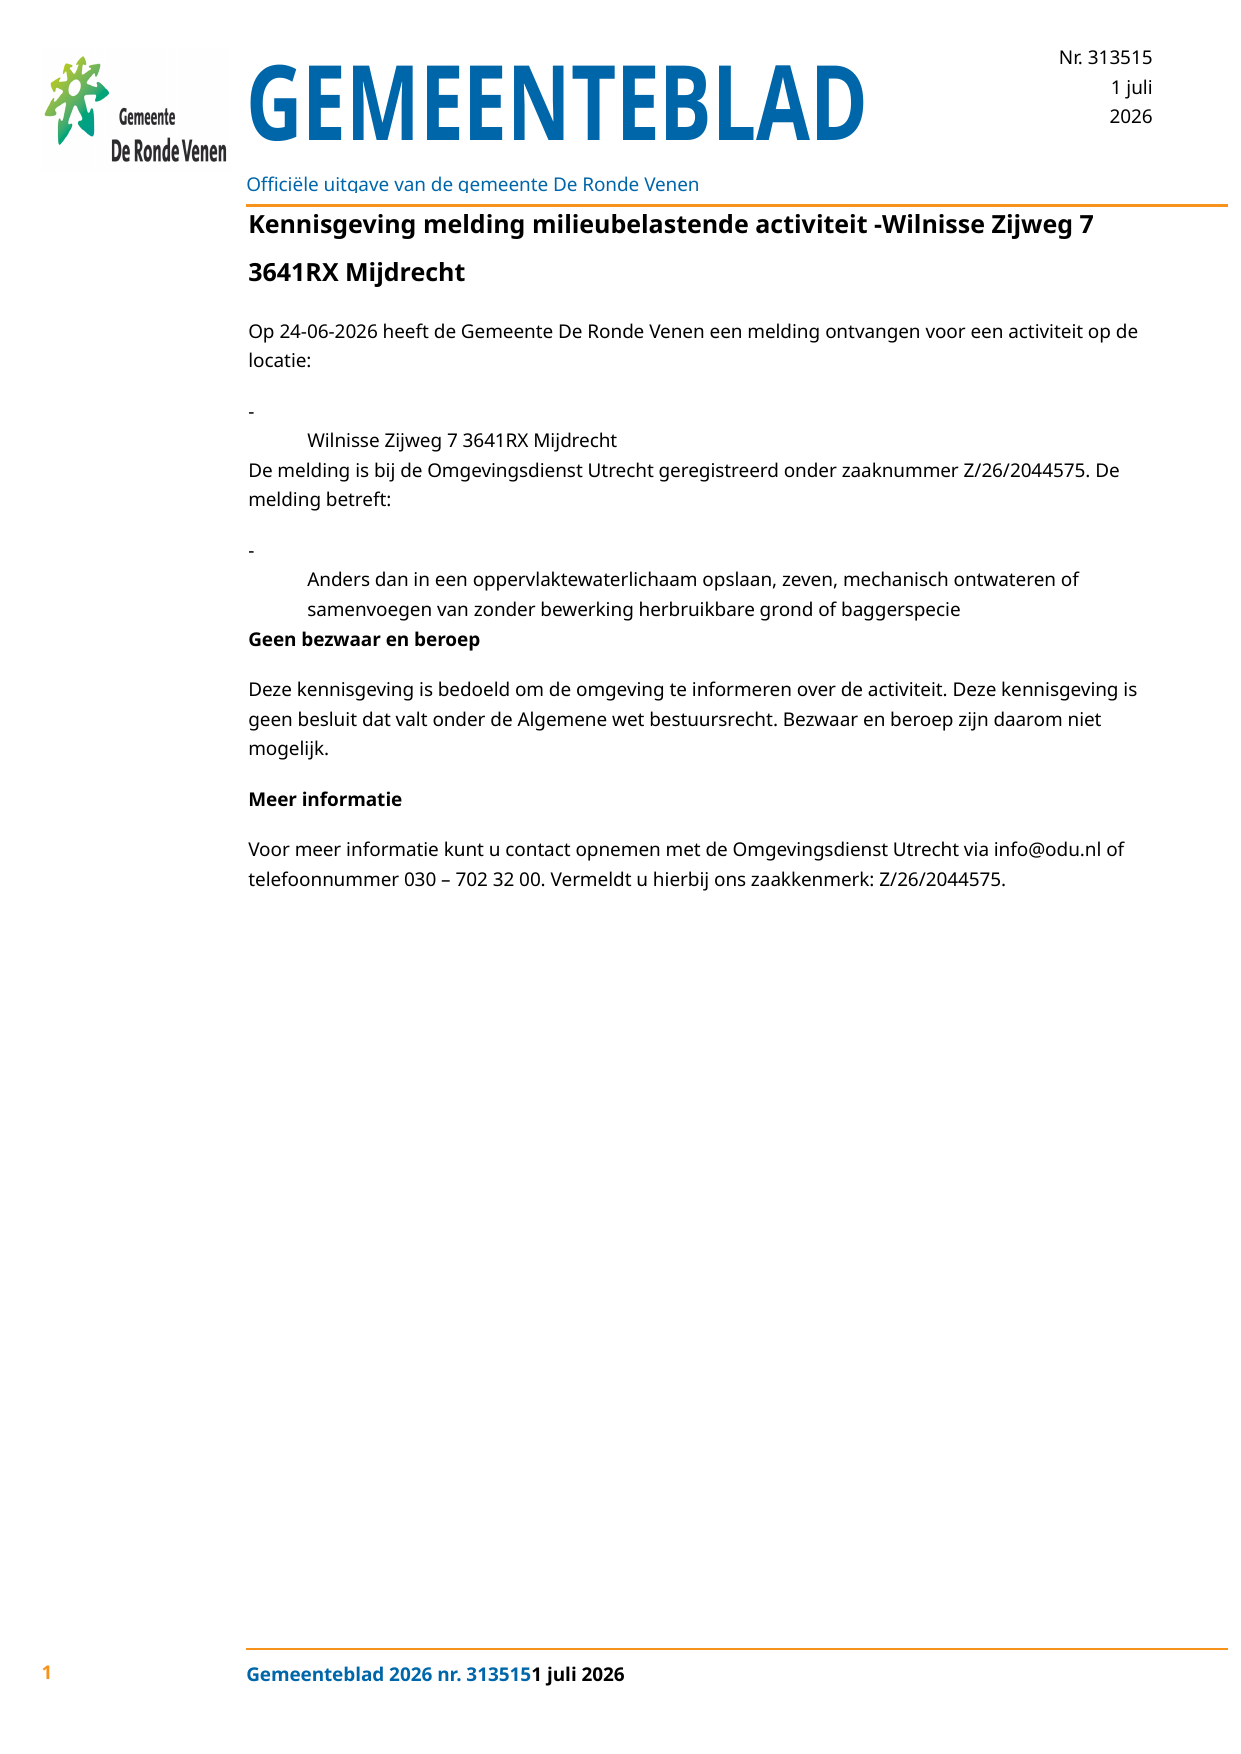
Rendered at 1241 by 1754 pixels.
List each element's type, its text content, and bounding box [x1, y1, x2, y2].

text Geen bezwaar en beroep [248, 626, 1152, 652]
text Op 24-06-2026 heeft de Gemeente De Ronde Venen een melding ontvangen voor een activiteit op de locatie: [248, 318, 1152, 373]
text Voor meer informatie kunt u contact opnemen met de Omgevingsdienst Utrecht via info@odu.nl of telefoonnummer 030 – 702 32 00. Vermeldt u hierbij ons zaakkenmerk: Z/26/2044575. [248, 836, 1152, 892]
text Meer informatie [248, 786, 1152, 812]
list Wilnisse Zijweg 7 3641RX Mijdrecht [248, 427, 1152, 453]
list Anders dan in een oppervlaktewaterlichaam opslaan, zeven, mechanisch ontwateren of samenvoegen van zonder bewerking herbruikbare grond of baggerspecie [248, 567, 1152, 622]
text Deze kennisgeving is bedoeld om de omgeving te informeren over de activiteit. Deze kennisgeving is geen besluit dat valt onder de Algemene wet bestuursrecht. Bezwaar en beroep zijn daarom niet mogelijk. [248, 676, 1152, 761]
picture [41, 47, 231, 172]
text Kennisgeving melding milieubelastende activiteit -Wilnisse Zijweg 7 3641RX Mijdrecht [248, 207, 1152, 288]
text De melding is bij de Omgevingsdienst Utrecht geregistreerd onder zaaknummer Z/26/2044575. De melding betreft: [248, 457, 1152, 512]
